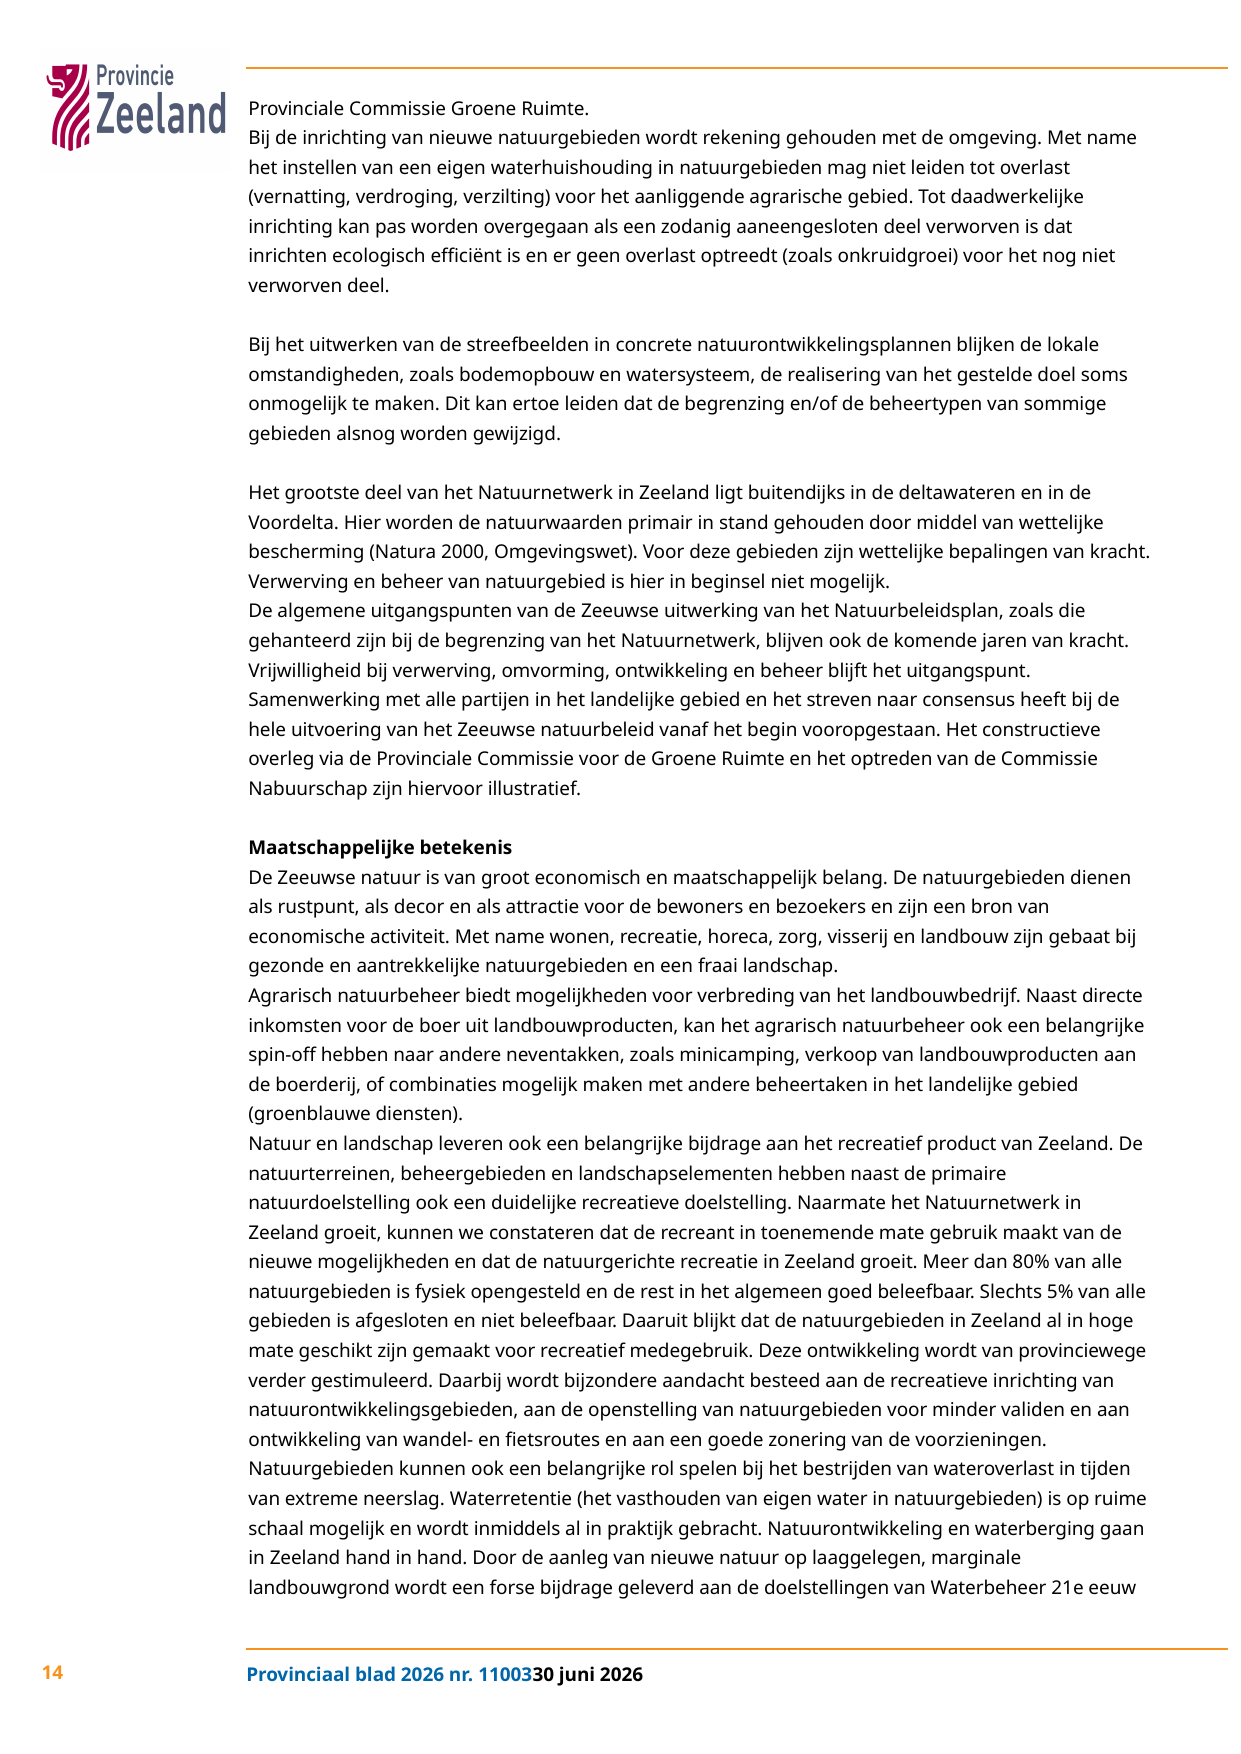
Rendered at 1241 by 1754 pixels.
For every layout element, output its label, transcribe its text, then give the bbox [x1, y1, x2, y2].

text Bij de inrichting van nieuwe natuurgebieden wordt rekening gehouden met de omgeving. Met name het instellen van een eigen waterhuishouding in natuurgebieden mag niet leiden tot overlast (vernatting, verdroging, verzilting) voor het aanliggende agrarische gebied. Tot daadwerkelijke inrichting kan pas worden overgegaan als een zodanig aaneengesloten deel verworven is dat inrichten ecologisch efficiënt is en er geen overlast optreedt (zoals onkruidgroei) voor het nog niet verworven deel. [248, 124, 1152, 298]
text Bij het uitwerken van de streefbeelden in concrete natuurontwikkelingsplannen blijken de lokale omstandigheden, zoals bodemopbouw en watersysteem, de realisering van het gestelde doel soms onmogelijk te maken. Dit kan ertoe leiden dat de begrenzing en/of de beheertypen van sommige gebieden alsnog worden gewijzigd. [248, 331, 1152, 446]
text Natuurgebieden kunnen ook een belangrijke rol spelen bij het bestrijden van wateroverlast in tijden van extreme neerslag. Waterretentie (het vasthouden van eigen water in natuurgebieden) is op ruime schaal mogelijk en wordt inmiddels al in praktijk gebracht. Natuurontwikkeling en waterberging gaan in Zeeland hand in hand. Door de aanleg van nieuwe natuur op laaggelegen, marginale landbouwgrond wordt een forse bijdrage geleverd aan de doelstellingen van Waterbeheer 21e eeuw [248, 1456, 1152, 1600]
text De algemene uitgangspunten van de Zeeuwse uitwerking van het Natuurbeleidsplan, zoals die gehanteerd zijn bij de begrenzing van het Natuurnetwerk, blijven ook de komende jaren van kracht. Vrijwilligheid bij verwerving, omvorming, ontwikkeling en beheer blijft het uitgangspunt. Samenwerking met alle partijen in het landelijke gebied en het streven naar consensus heeft bij de hele uitvoering van het Zeeuwse natuurbeleid vanaf het begin vooropgestaan. Het constructieve overleg via de Provinciale Commissie voor de Groene Ruimte en het optreden van de Commissie Nabuurschap zijn hiervoor illustratief. [248, 598, 1152, 801]
text Provinciale Commissie Groene Ruimte. [248, 95, 1152, 121]
text Natuur en landschap leveren ook een belangrijke bijdrage aan het recreatief product van Zeeland. De natuurterreinen, beheergebieden en landschapselementen hebben naast de primaire natuurdoelstelling ook een duidelijke recreatieve doelstelling. Naarmate het Natuurnetwerk in Zeeland groeit, kunnen we constateren dat de recreant in toenemende mate gebruik maakt van de nieuwe mogelijkheden en dat de natuurgerichte recreatie in Zeeland groeit. Meer dan 80% van alle natuurgebieden is fysiek opengesteld en de rest in het algemeen goed beleefbaar. Slechts 5% van alle gebieden is afgesloten en niet beleefbaar. Daaruit blijkt dat de natuurgebieden in Zeeland al in hoge mate geschikt zijn gemaakt voor recreatief medegebruik. Deze ontwikkeling wordt van provinciewege verder gestimuleerd. Daarbij wordt bijzondere aandacht besteed aan de recreatieve inrichting van natuurontwikkelingsgebieden, aan de openstelling van natuurgebieden voor minder validen en aan ontwikkeling van wandel- en fietsroutes en aan een goede zonering van de voorzieningen. [248, 1130, 1152, 1452]
text Het grootste deel van het Natuurnetwerk in Zeeland ligt buitendijks in de deltawateren en in de Voordelta. Hier worden de natuurwaarden primair in stand gehouden door middel van wettelijke bescherming (Natura 2000, Omgevingswet). Voor deze gebieden zijn wettelijke bepalingen van kracht. Verwerving en beheer van natuurgebied is hier in beginsel niet mogelijk. [248, 479, 1152, 594]
picture [41, 47, 231, 172]
text Agrarisch natuurbeheer biedt mogelijkheden voor verbreding van het landbouwbedrijf. Naast directe inkomsten voor de boer uit landbouwproducten, kan het agrarisch natuurbeheer ook een belangrijke spin-off hebben naar andere neventakken, zoals minicamping, verkoop van landbouwproducten aan de boerderij, of combinaties mogelijk maken met andere beheertaken in het landelijke gebied (groenblauwe diensten). [248, 982, 1152, 1126]
text Maatschappelijke betekenis [248, 834, 1152, 860]
text De Zeeuwse natuur is van groot economisch en maatschappelijk belang. De natuurgebieden dienen als rustpunt, als decor en als attractie voor de bewoners en bezoekers en zijn een bron van economische activiteit. Met name wonen, recreatie, horeca, zorg, visserij en landbouw zijn gebaat bij gezonde en aantrekkelijke natuurgebieden en een fraai landschap. [248, 864, 1152, 978]
